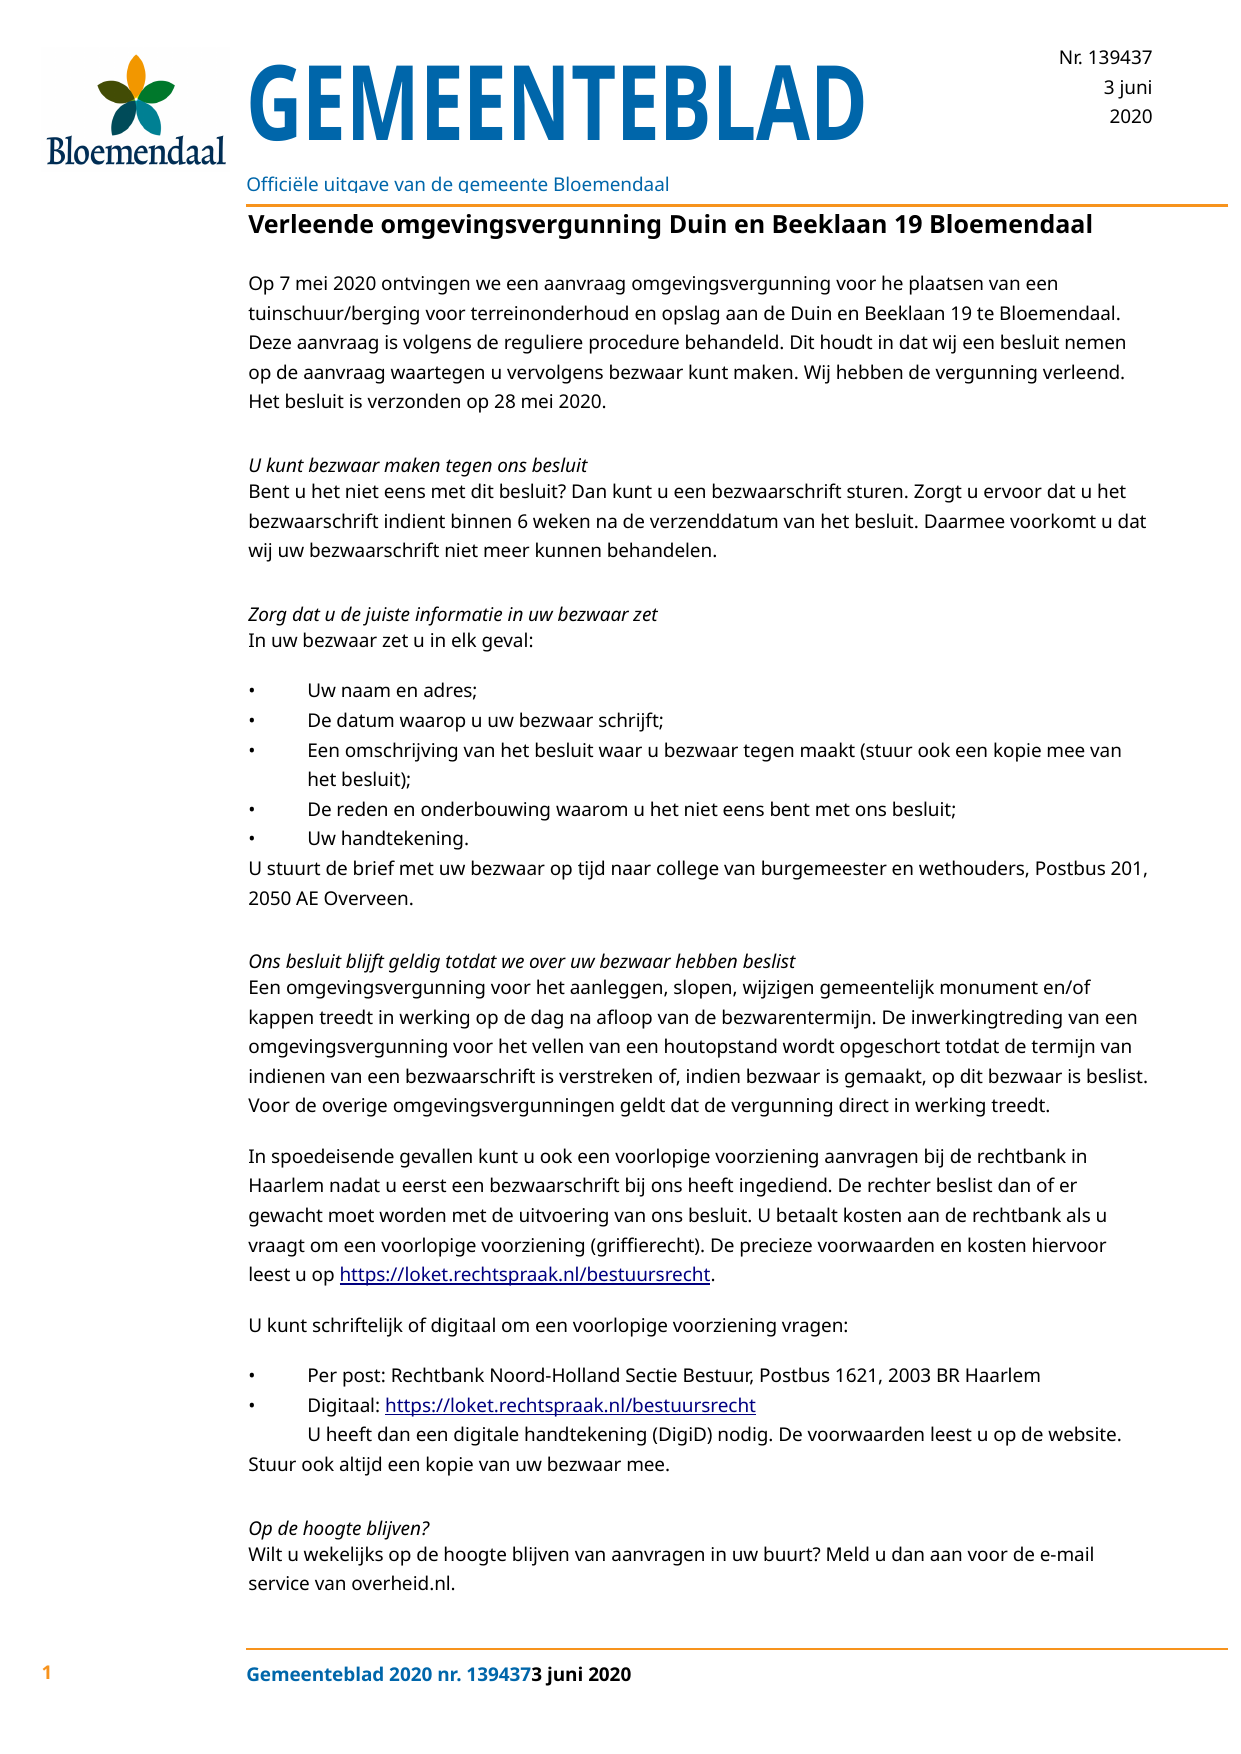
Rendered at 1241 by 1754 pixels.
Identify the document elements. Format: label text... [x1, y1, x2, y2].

text U kunt schriftelijk of digitaal om een voorlopige voorziening vragen: [248, 1312, 1152, 1338]
text Ons besluit blijft geldig totdat we over uw bezwaar hebben beslist [248, 949, 1152, 974]
list Uw handtekening. [248, 826, 1152, 851]
text Wilt u wekelijks op de hoogte blijven van aanvragen in uw buurt? Meld u dan aan voor de e-mail service van overheid.nl. [248, 1541, 1152, 1596]
list Uw naam en adres; [248, 678, 1152, 703]
text U kunt bezwaar maken tegen ons besluit [248, 453, 1152, 478]
text In spoedeisende gevallen kunt u ook een voorlopige voorziening aanvragen bij de rechtbank in Haarlem nadat u eerst een bezwaarschrift bij ons heeft ingediend. De rechter beslist dan of er gewacht moet worden met de uitvoering van ons besluit. U betaalt kosten aan de rechtbank als u vraagt om een voorlopige voorziening (griffierecht). De precieze voorwaarden en kosten hiervoor leest u op https://loket.rechtspraak.nl/bestuursrecht. [248, 1143, 1152, 1287]
list Per post: Rechtbank Noord-Holland Sectie Bestuur, Postbus 1621, 2003 BR Haarlem [248, 1362, 1152, 1388]
text Verleende omgevingsvergunning Duin en Beeklaan 19 Bloemendaal [248, 207, 1152, 241]
text Op 7 mei 2020 ontvingen we een aanvraag omgevingsvergunning voor he plaatsen van een tuinschuur/berging voor terreinonderhoud en opslag aan de Duin en Beeklaan 19 te Bloemendaal. Deze aanvraag is volgens de reguliere procedure behandeld. Dit houdt in dat wij een besluit nemen op de aanvraag waartegen u vervolgens bezwaar kunt maken. Wij hebben de vergunning verleend. Het besluit is verzonden op 28 mei 2020. [248, 270, 1152, 414]
list De reden en onderbouwing waarom u het niet eens bent met ons besluit; [248, 796, 1152, 822]
text Zorg dat u de juiste informatie in uw bezwaar zet [248, 601, 1152, 627]
text Een omgevingsvergunning voor het aanleggen, slopen, wijzigen gemeentelijk monument en/of kappen treedt in werking op de dag na afloop van de bezwarentermijn. De inwerkingtreding van een omgevingsvergunning voor het vellen van een houtopstand wordt opgeschort totdat de termijn van indienen van een bezwaarschrift is verstreken of, indien bezwaar is gemaakt, op dit bezwaar is beslist. Voor de overige omgevingsvergunningen geldt dat de vergunning direct in werking treedt. [248, 974, 1152, 1118]
text In uw bezwaar zet u in elk geval: [248, 627, 1152, 653]
text Op de hoogte blijven? [248, 1515, 1152, 1541]
text Bent u het niet eens met dit besluit? Dan kunt u een bezwaarschrift sturen. Zorgt u ervoor dat u het bezwaarschrift indient binnen 6 weken na de verzenddatum van het besluit. Daarmee voorkomt u dat wij uw bezwaarschrift niet meer kunnen behandelen. [248, 478, 1152, 563]
list Digitaal: https://loket.rechtspraak.nl/bestuursrecht [248, 1392, 1152, 1418]
text Stuur ook altijd een kopie van uw bezwaar mee. [248, 1451, 1152, 1477]
list Een omschrijving van het besluit waar u bezwaar tegen maakt (stuur ook een kopie mee van het besluit); [248, 737, 1152, 792]
text U stuurt de brief met uw bezwaar op tijd naar college van burgemeester en wethouders, Postbus 201, 2050 AE Overveen. [248, 855, 1152, 910]
list De datum waarop u uw bezwaar schrijft; [248, 707, 1152, 733]
list U heeft dan een digitale handtekening (DigiD) nodig. De voorwaarden leest u op de website. [248, 1421, 1152, 1447]
picture [41, 47, 231, 172]
